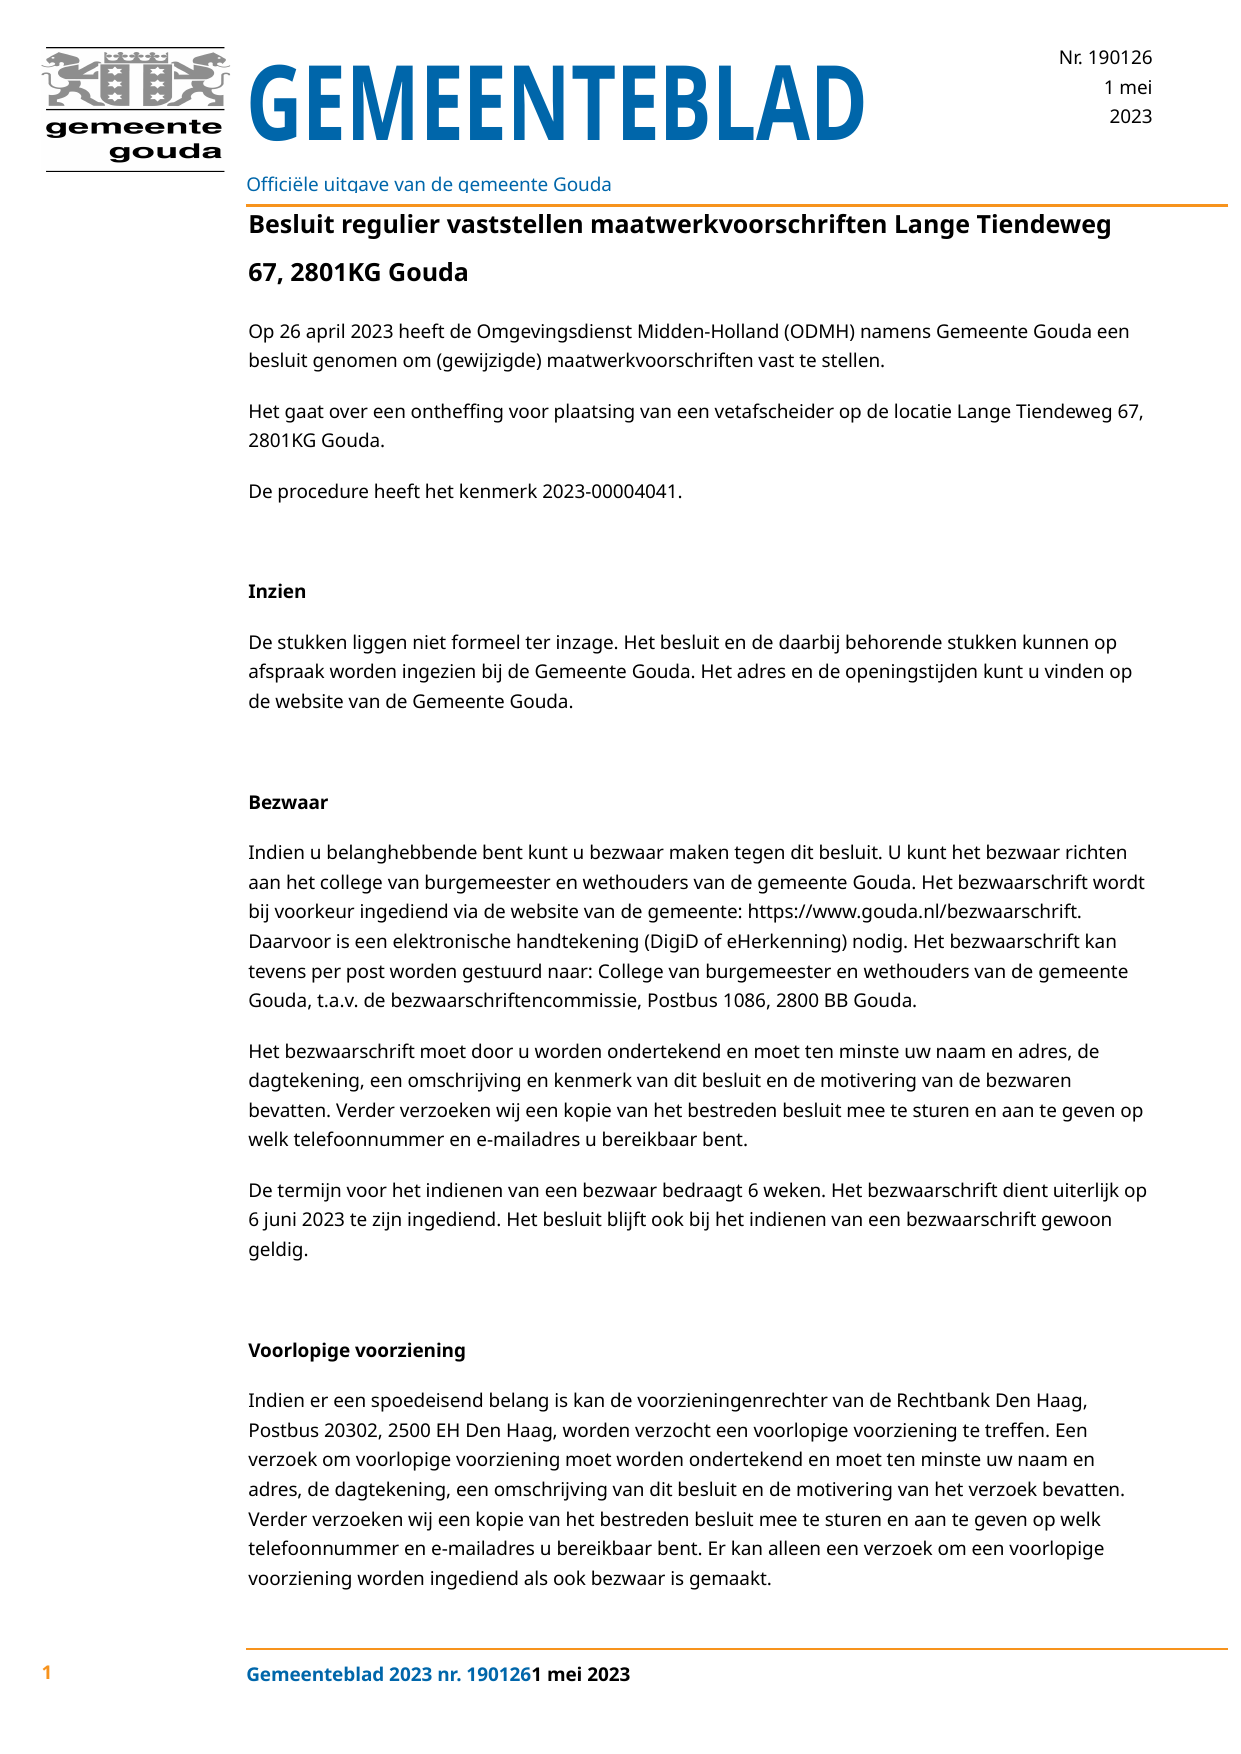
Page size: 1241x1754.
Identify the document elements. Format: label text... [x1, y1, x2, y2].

text Indien er een spoedeisend belang is kan de voorzieningenrechter van de Rechtbank Den Haag, Postbus 20302, 2500 EH Den Haag, worden verzocht een voorlopige voorziening te treffen. Een verzoek om voorlopige voorziening moet worden ondertekend en moet ten minste uw naam en adres, de dagtekening, een omschrijving van dit besluit en de motivering van het verzoek bevatten. Verder verzoeken wij een kopie van het bestreden besluit mee te sturen en aan te geven op welk telefoonnummer en e-mailadres u bereikbaar bent. Er kan alleen een verzoek om een voorlopige voorziening worden ingediend als ook bezwaar is gemaakt. [248, 1387, 1152, 1591]
text Voorlopige voorziening [248, 1337, 1152, 1363]
text Het gaat over een ontheffing voor plaatsing van een vetafscheider op de locatie Lange Tiendeweg 67, 2801KG Gouda. [248, 398, 1152, 453]
picture [41, 47, 231, 172]
text Besluit regulier vaststellen maatwerkvoorschriften Lange Tiendeweg 67, 2801KG Gouda [248, 207, 1152, 288]
text Bezwaar [248, 789, 1152, 815]
text Inzien [248, 579, 1152, 604]
text De termijn voor het indienen van een bezwaar bedraagt 6 weken. Het bezwaarschrift dient uiterlijk op 6 juni 2023 te zijn ingediend. Het besluit blijft ook bij het indienen van een bezwaarschrift gewoon geldig. [248, 1177, 1152, 1262]
text Indien u belanghebbende bent kunt u bezwaar maken tegen dit besluit. U kunt het bezwaar richten aan het college van burgemeester en wethouders van de gemeente Gouda. Het bezwaarschrift wordt bij voorkeur ingediend via de website van de gemeente: https://www.gouda.nl/bezwaarschrift. Daarvoor is een elektronische handtekening (DigiD of eHerkenning) nodig. Het bezwaarschrift kan tevens per post worden gestuurd naar: College van burgemeester en wethouders van de gemeente Gouda, t.a.v. de bezwaarschriftencommissie, Postbus 1086, 2800 BB Gouda. [248, 839, 1152, 1013]
text Het bezwaarschrift moet door u worden ondertekend en moet ten minste uw naam en adres, de dagtekening, een omschrijving en kenmerk van dit besluit en de motivering van de bezwaren bevatten. Verder verzoeken wij een kopie van het bestreden besluit mee te sturen en aan te geven op welk telefoonnummer en e-mailadres u bereikbaar bent. [248, 1038, 1152, 1152]
text De stukken liggen niet formeel ter inzage. Het besluit en de daarbij behorende stukken kunnen op afspraak worden ingezien bij de Gemeente Gouda. Het adres en de openingstijden kunt u vinden op de website van de Gemeente Gouda. [248, 629, 1152, 714]
text Op 26 april 2023 heeft de Omgevingsdienst Midden-Holland (ODMH) namens Gemeente Gouda een besluit genomen om (gewijzigde) maatwerkvoorschriften vast te stellen. [248, 318, 1152, 373]
text De procedure heeft het kenmerk 2023-00004041. [248, 478, 1152, 504]
